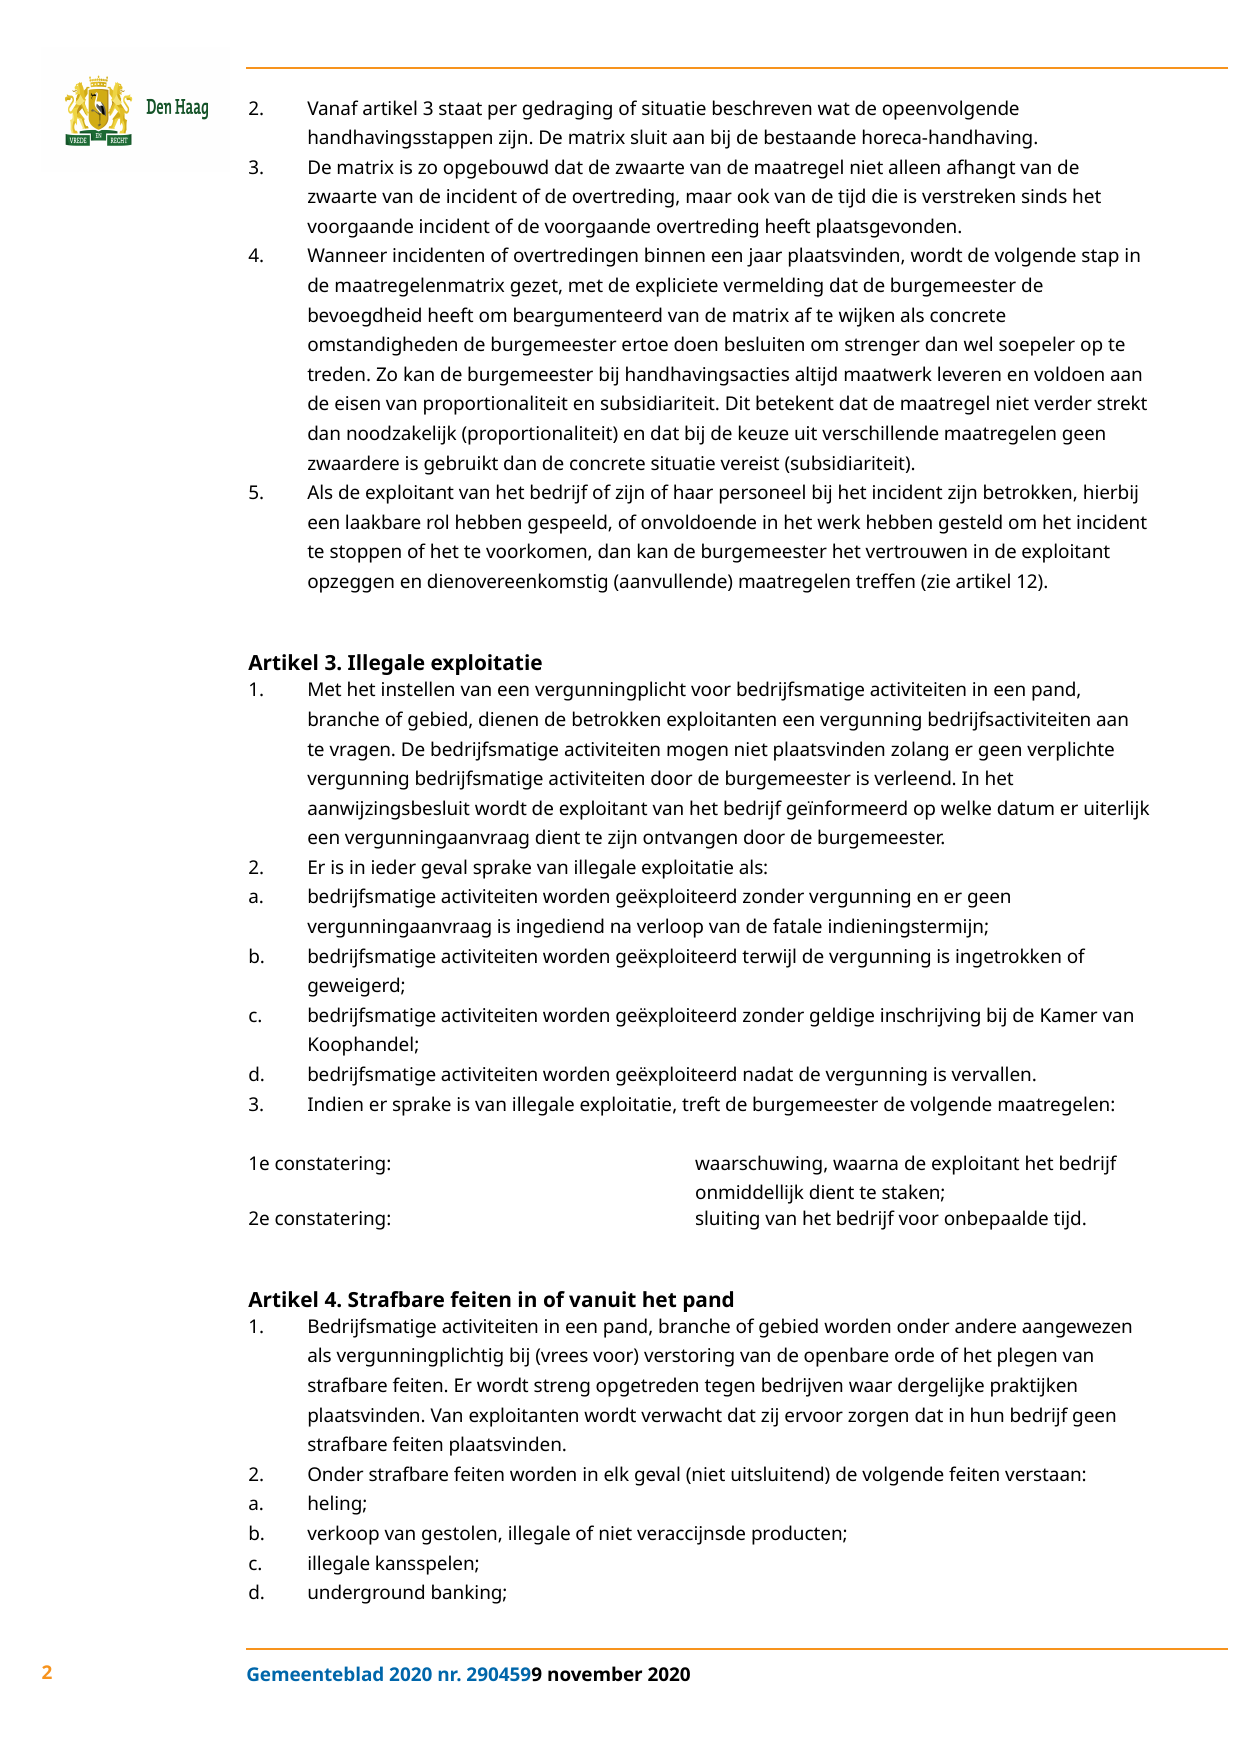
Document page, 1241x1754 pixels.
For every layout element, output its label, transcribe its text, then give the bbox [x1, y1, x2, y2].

list underground banking; [248, 1579, 1152, 1605]
list Indien er sprake is van illegale exploitatie, treft de burgemeester de volgende maatregelen: [248, 1091, 1152, 1116]
list Bedrijfsmatige activiteiten in een pand, branche of gebied worden onder andere aangewezen als vergunningplichtig bij (vrees voor) verstoring van de openbare orde of het plegen van strafbare feiten. Er wordt streng opgetreden tegen bedrijven waar dergelijke praktijken plaatsvinden. Van exploitanten wordt verwacht dat zij ervoor zorgen dat in hun bedrijf geen strafbare feiten plaatsvinden. [248, 1313, 1152, 1457]
list Onder strafbare feiten worden in elk geval (niet uitsluitend) de volgende feiten verstaan: [248, 1461, 1152, 1487]
list Als de exploitant van het bedrijf of zijn of haar personeel bij het incident zijn betrokken, hierbij een laakbare rol hebben gespeeld, of onvoldoende in het werk hebben gesteld om het incident te stoppen of het te voorkomen, dan kan de burgemeester het vertrouwen in de exploitant opzeggen en dienovereenkomstig (aanvullende) maatregelen treffen (zie artikel 12). [248, 479, 1152, 594]
list Wanneer incidenten of overtredingen binnen een jaar plaatsvinden, wordt de volgende stap in de maatregelenmatrix gezet, met de expliciete vermelding dat de burgemeester de bevoegdheid heeft om beargumenteerd van de matrix af te wijken als concrete omstandigheden de burgemeester ertoe doen besluiten om strenger dan wel soepeler op te treden. Zo kan de burgemeester bij handhavingsacties altijd maatwerk leveren en voldoen aan de eisen van proportionaliteit en subsidiariteit. Dit betekent dat de maatregel niet verder strekt dan noodzakelijk (proportionaliteit) en dat bij de keuze uit verschillende maatregelen geen zwaardere is gebruikt dan de concrete situatie vereist (subsidiariteit). [248, 243, 1152, 476]
text Artikel 3. Illegale exploitatie [248, 648, 1152, 677]
list illegale kansspelen; [248, 1550, 1152, 1576]
table_cell sluiting van het bedrijf voor onbepaalde tijd. [695, 1205, 1152, 1231]
list Vanaf artikel 3 staat per gedraging of situatie beschreven wat de opeenvolgende handhavingsstappen zijn. De matrix sluit aan bij de bestaande horeca-handhaving. [248, 95, 1152, 150]
list Er is in ieder geval sprake van illegale exploitatie als: [248, 854, 1152, 880]
list bedrijfsmatige activiteiten worden geëxploiteerd zonder vergunning en er geen vergunningaanvraag is ingediend na verloop van de fatale indieningstermijn; [248, 884, 1152, 939]
table_cell 2e constatering: [248, 1205, 695, 1231]
list De matrix is zo opgebouwd dat de zwaarte van de maatregel niet alleen afhangt van de zwaarte van de incident of de overtreding, maar ook van de tijd die is verstreken sinds het voorgaande incident of de voorgaande overtreding heeft plaatsgevonden. [248, 154, 1152, 239]
picture [41, 47, 231, 172]
table_header 1e constatering: [248, 1150, 695, 1205]
text Artikel 4. Strafbare feiten in of vanuit het pand [248, 1285, 1152, 1313]
list verkoop van gestolen, illegale of niet veraccijnsde producten; [248, 1520, 1152, 1546]
table_header waarschuwing, waarna de exploitant het bedrijf onmiddellijk dient te staken; [695, 1150, 1152, 1205]
list heling; [248, 1491, 1152, 1516]
list bedrijfsmatige activiteiten worden geëxploiteerd terwijl de vergunning is ingetrokken of geweigerd; [248, 943, 1152, 998]
list Met het instellen van een vergunningplicht voor bedrijfsmatige activiteiten in een pand, branche of gebied, dienen de betrokken exploitanten een vergunning bedrijfsactiviteiten aan te vragen. De bedrijfsmatige activiteiten mogen niet plaatsvinden zolang er geen verplichte vergunning bedrijfsmatige activiteiten door de burgemeester is verleend. In het aanwijzingsbesluit wordt de exploitant van het bedrijf geïnformeerd op welke datum er uiterlijk een vergunningaanvraag dient te zijn ontvangen door de burgemeester. [248, 677, 1152, 850]
list bedrijfsmatige activiteiten worden geëxploiteerd nadat de vergunning is vervallen. [248, 1061, 1152, 1087]
list bedrijfsmatige activiteiten worden geëxploiteerd zonder geldige inschrijving bij de Kamer van Koophandel; [248, 1002, 1152, 1057]
